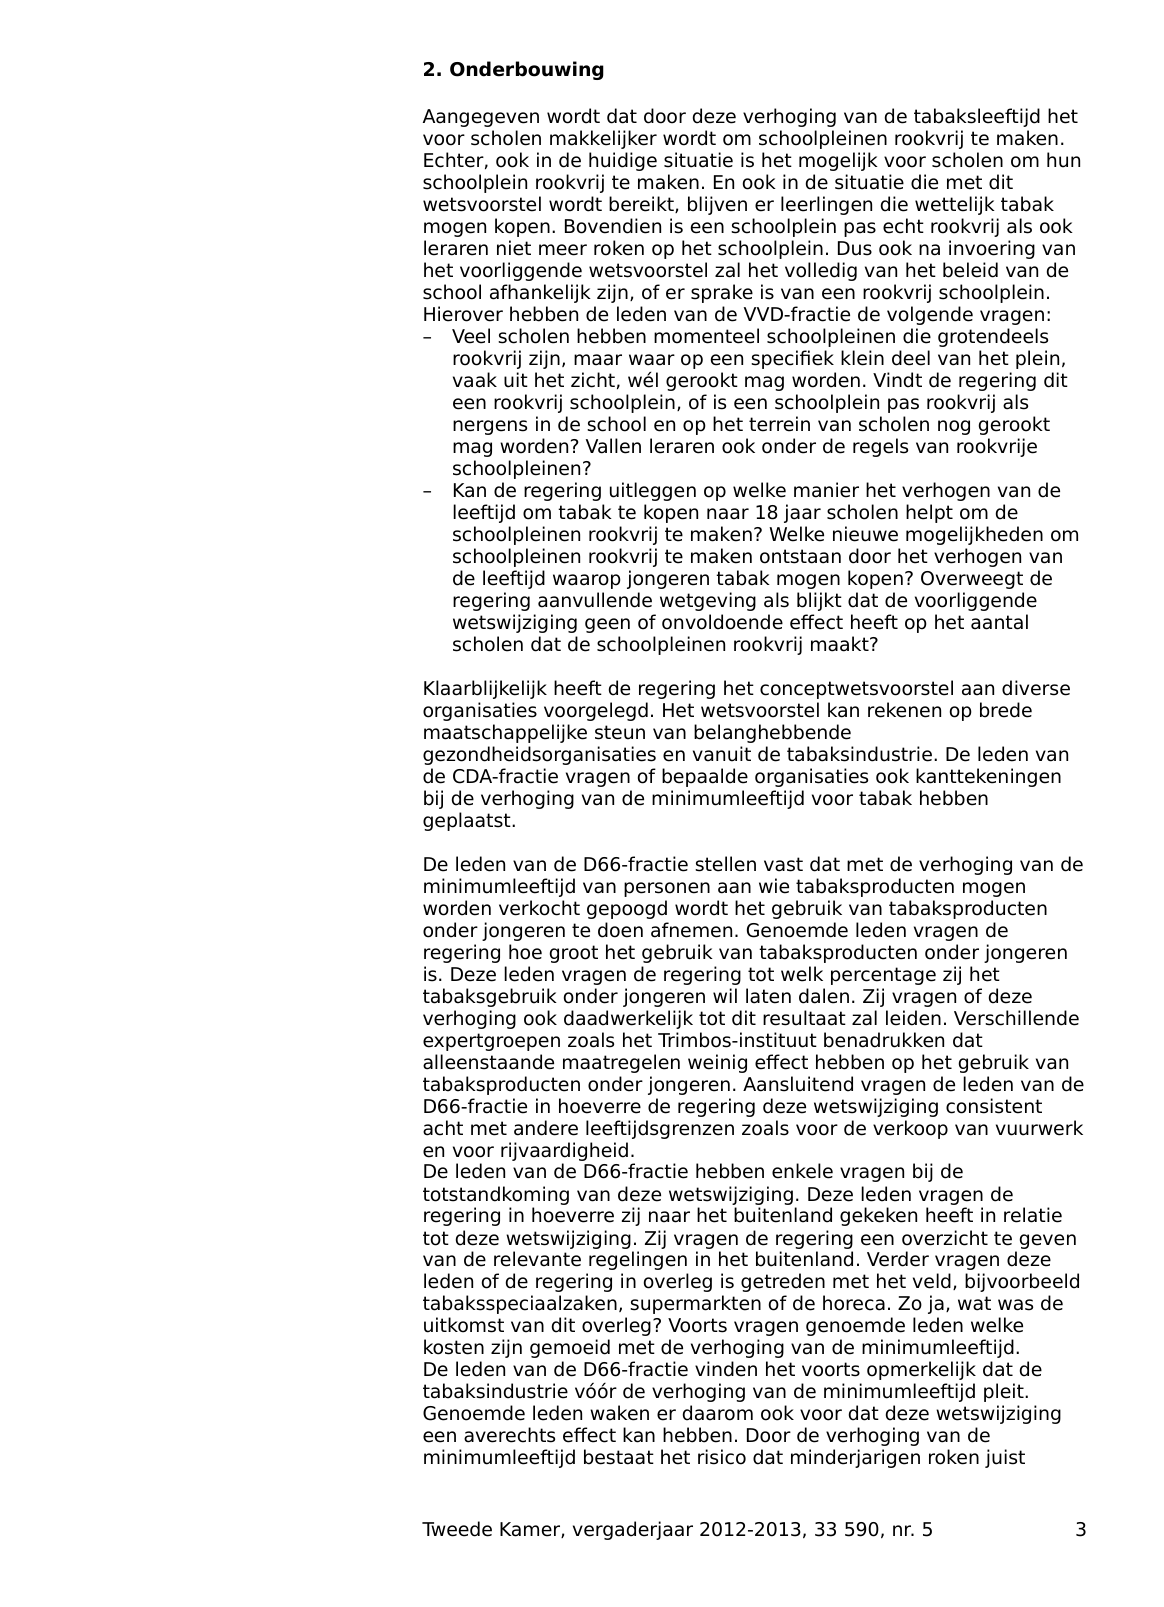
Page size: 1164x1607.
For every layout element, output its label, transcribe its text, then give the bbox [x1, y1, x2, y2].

text De leden van de D66-fractie vinden het voorts opmerkelijk dat de tabaksindustrie vóór de verhoging van de minimumleeftijd pleit. Genoemde leden waken er daarom ook voor dat deze wetswijziging een averechts effect kan hebben. Door de verhoging van de minimumleeftijd bestaat het risico dat minderjarigen roken juist [422, 1359, 1087, 1469]
text Aangegeven wordt dat door deze verhoging van de tabaksleeftijd het voor scholen makkelijker wordt om schoolpleinen rookvrij te maken. Echter, ook in de huidige situatie is het mogelijk voor scholen om hun schoolplein rookvrij te maken. En ook in de situatie die met dit wetsvoorstel wordt bereikt, blijven er leerlingen die wettelijk tabak mogen kopen. Bovendien is een schoolplein pas echt rookvrij als ook leraren niet meer roken op het schoolplein. Dus ook na invoering van het voorliggende wetsvoorstel zal het volledig van het beleid van de school afhankelijk zijn, of er sprake is van een rookvrij schoolplein. Hierover hebben de leden van de VVD-fractie de volgende vragen: [422, 106, 1087, 326]
text – Kan de regering uitleggen op welke manier het verhogen van de leeftijd om tabak te kopen naar 18 jaar scholen helpt om de schoolpleinen rookvrij te maken? Welke nieuwe mogelijkheden om schoolpleinen rookvrij te maken ontstaan door het verhogen van de leeftijd waarop jongeren tabak mogen kopen? Overweegt de regering aanvullende wetgeving als blijkt dat de voorliggende wetswijziging geen of onvoldoende effect heeft op het aantal scholen dat de schoolpleinen rookvrij maakt? [422, 480, 1087, 656]
text De leden van de D66-fractie stellen vast dat met de verhoging van de minimumleeftijd van personen aan wie tabaksproducten mogen worden verkocht gepoogd wordt het gebruik van tabaksproducten onder jongeren te doen afnemen. Genoemde leden vragen de regering hoe groot het gebruik van tabaksproducten onder jongeren is. Deze leden vragen de regering tot welk percentage zij het tabaksgebruik onder jongeren wil laten dalen. Zij vragen of deze verhoging ook daadwerkelijk tot dit resultaat zal leiden. Verschillende expertgroepen zoals het Trimbos-instituut benadrukken dat alleenstaande maatregelen weinig effect hebben op het gebruik van tabaksproducten onder jongeren. Aansluitend vragen de leden van de D66-fractie in hoeverre de regering deze wetswijziging consistent acht met andere leeftijdsgrenzen zoals voor de verkoop van vuurwerk en voor rijvaardigheid. [422, 854, 1087, 1161]
text Klaarblijkelijk heeft de regering het conceptwetsvoorstel aan diverse organisaties voorgelegd. Het wetsvoorstel kan rekenen op brede maatschappelijke steun van belanghebbende gezondheidsorganisaties en vanuit de tabaksindustrie. De leden van de CDA-fractie vragen of bepaalde organisaties ook kanttekeningen bij de verhoging van de minimumleeftijd voor tabak hebben geplaatst. [422, 678, 1087, 832]
subtitle 2. Onderbouwing [422, 59, 1087, 81]
text – Veel scholen hebben momenteel schoolpleinen die grotendeels rookvrij zijn, maar waar op een specifiek klein deel van het plein, vaak uit het zicht, wél gerookt mag worden. Vindt de regering dit een rookvrij schoolplein, of is een schoolplein pas rookvrij als nergens in de school en op het terrein van scholen nog gerookt mag worden? Vallen leraren ook onder de regels van rookvrije schoolpleinen? [422, 326, 1087, 480]
text De leden van de D66-fractie hebben enkele vragen bij de totstandkoming van deze wetswijziging. Deze leden vragen de regering in hoeverre zij naar het buitenland gekeken heeft in relatie tot deze wetswijziging. Zij vragen de regering een overzicht te geven van de relevante regelingen in het buitenland. Verder vragen deze leden of de regering in overleg is getreden met het veld, bijvoorbeeld tabaksspeciaalzaken, supermarkten of de horeca. Zo ja, wat was de uitkomst van dit overleg? Voorts vragen genoemde leden welke kosten zijn gemoeid met de verhoging van de minimumleeftijd. [422, 1161, 1087, 1359]
